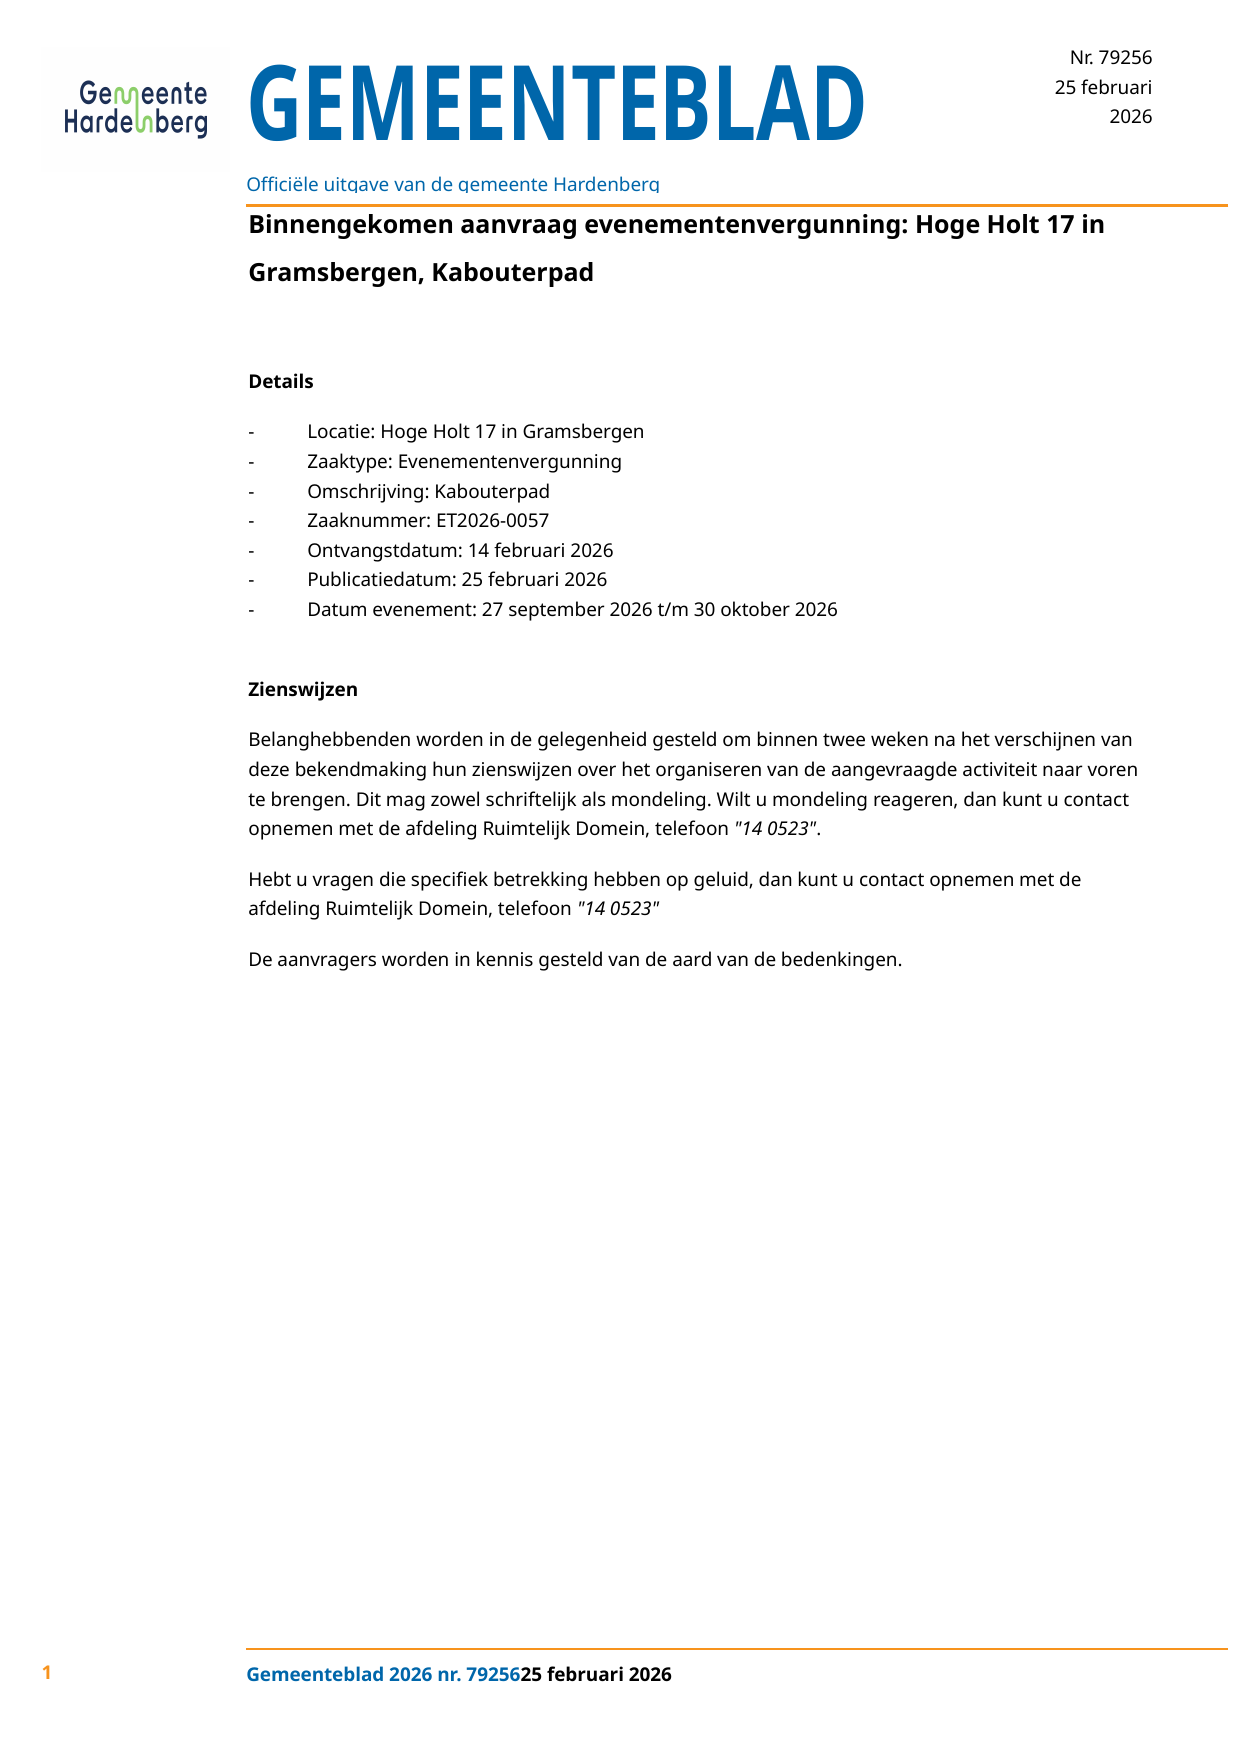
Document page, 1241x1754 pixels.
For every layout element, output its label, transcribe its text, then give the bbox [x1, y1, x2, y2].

text Zienswijzen [248, 676, 1152, 702]
text Binnengekomen aanvraag evenementenvergunning: Hoge Holt 17 in Gramsbergen, Kabouterpad [248, 207, 1152, 288]
text De aanvragers worden in kennis gesteld van de aard van de bedenkingen. [248, 946, 1152, 972]
text Details [248, 368, 1152, 394]
list Zaaknummer: ET2026-0057 [248, 507, 1152, 533]
list Omschrijving: Kabouterpad [248, 478, 1152, 504]
list Ontvangstdatum: 14 februari 2026 [248, 537, 1152, 563]
text Hebt u vragen die specifiek betrekking hebben op geluid, dan kunt u contact opnemen met de afdeling Ruimtelijk Domein, telefoon "14 0523" [248, 866, 1152, 921]
list Locatie: Hoge Holt 17 in Gramsbergen [248, 419, 1152, 444]
list Zaaktype: Evenementenvergunning [248, 448, 1152, 474]
list Datum evenement: 27 september 2026 t/m 30 oktober 2026 [248, 596, 1152, 622]
list Publicatiedatum: 25 februari 2026 [248, 567, 1152, 592]
text Belanghebbenden worden in de gelegenheid gesteld om binnen twee weken na het verschijnen van deze bekendmaking hun zienswijzen over het organiseren van de aangevraagde activiteit naar voren te brengen. Dit mag zowel schriftelijk als mondeling. Wilt u mondeling reageren, dan kunt u contact opnemen met de afdeling Ruimtelijk Domein, telefoon "14 0523". [248, 727, 1152, 841]
picture [41, 47, 231, 172]
